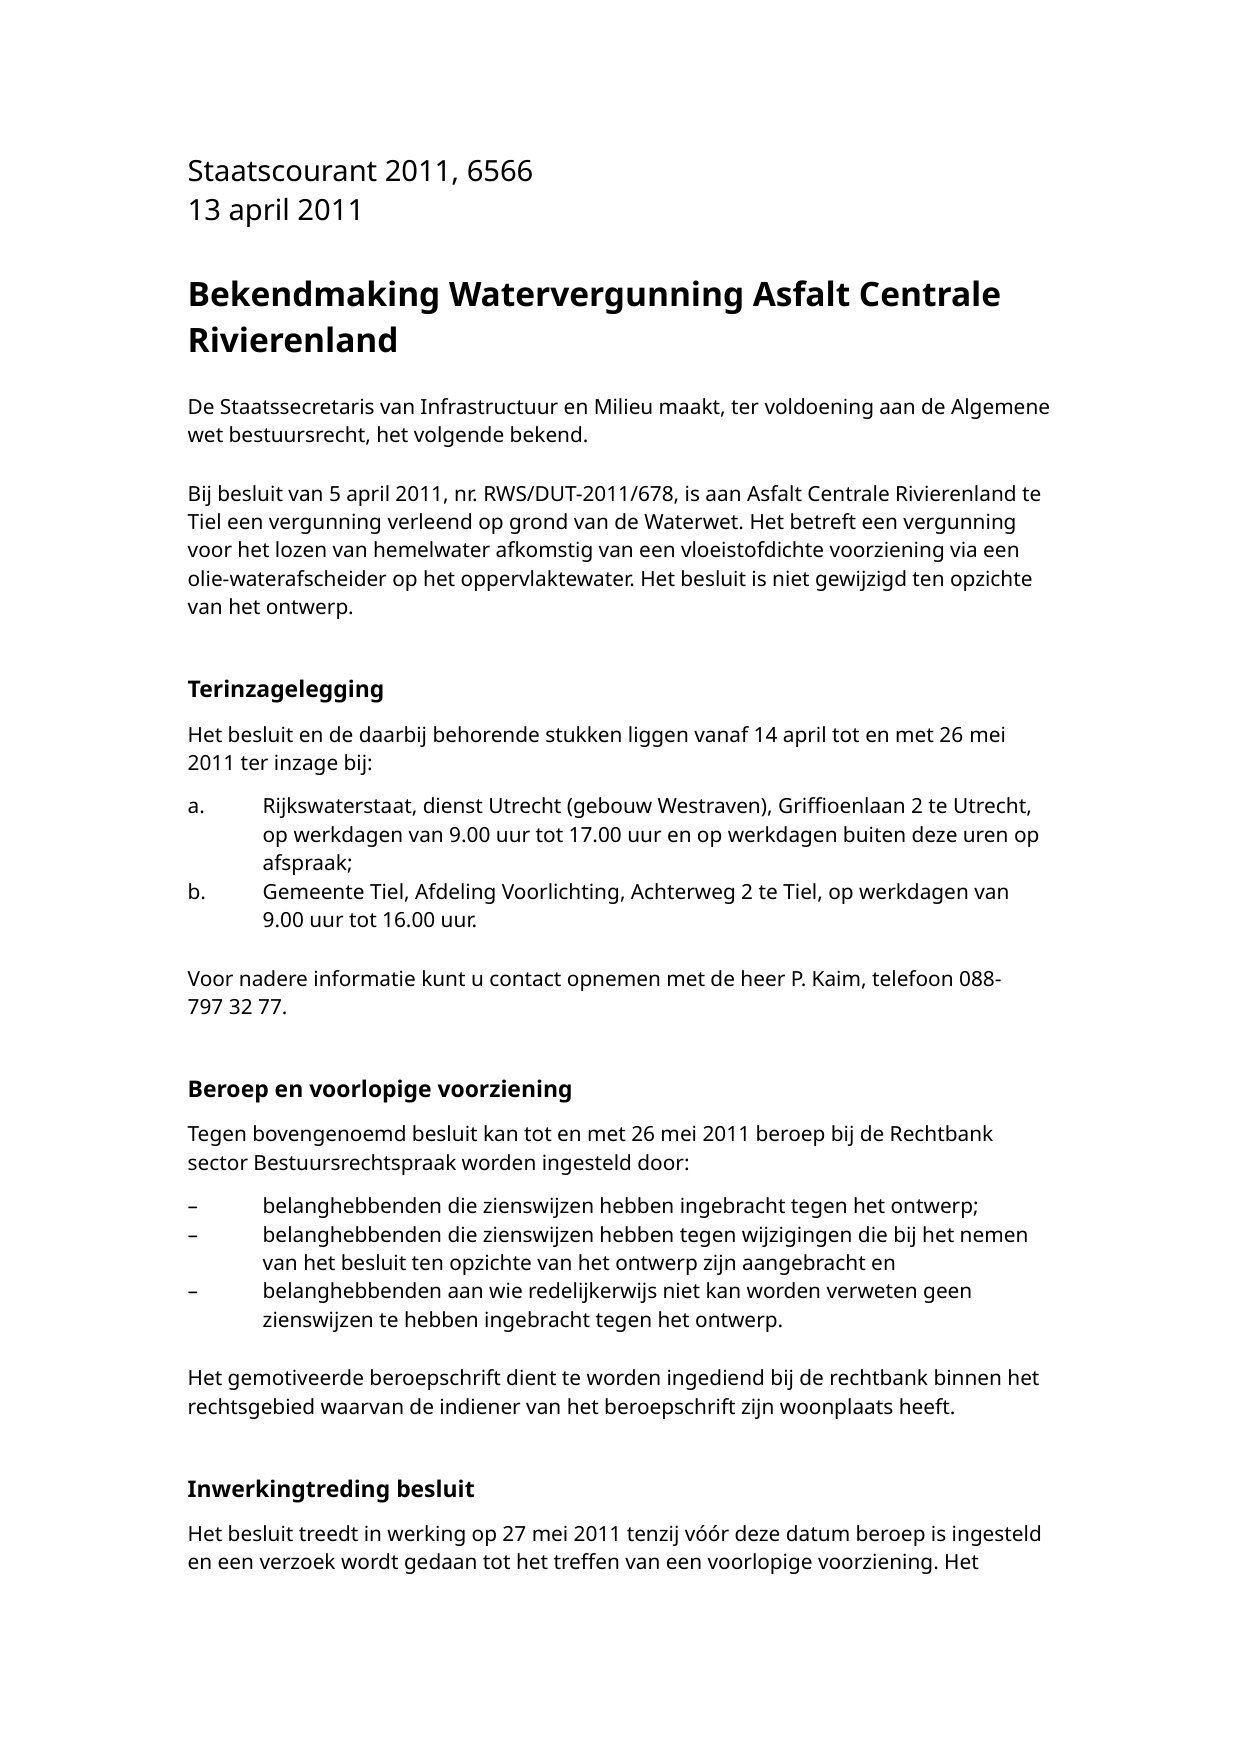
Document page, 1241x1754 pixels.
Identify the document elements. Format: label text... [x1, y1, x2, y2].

text Bij besluit van 5 april 2011, nr. RWS/DUT-2011/678, is aan Asfalt Centrale Rivierenland te Tiel een vergunning verleend op grond van de Waterwet. Het betreft een vergunning voor het lozen van hemelwater afkomstig van een vloeistofdichte voorziening via een olie-waterafscheider op het oppervlaktewater. Het besluit is niet gewijzigd ten opzichte van het ontwerp. [187, 479, 1053, 621]
subtitle Terinzagelegging [187, 673, 1053, 705]
text De Staatssecretaris van Infrastructuur en Milieu maakt, ter voldoening aan de Algemene wet bestuursrecht, het volgende bekend. [187, 392, 1053, 449]
text 13 april 2011 [187, 190, 1053, 229]
list belanghebbenden die zienswijzen hebben ingebracht tegen het ontwerp; [187, 1191, 1053, 1220]
list belanghebbenden die zienswijzen hebben tegen wijzigingen die bij het nemen van het besluit ten opzichte van het ontwerp zijn aangebracht en [187, 1220, 1053, 1277]
subtitle Bekendmaking Watervergunning Asfalt Centrale Rivierenland [187, 271, 1053, 362]
subtitle Inwerkingtreding besluit [187, 1473, 1053, 1504]
list Gemeente Tiel, Afdeling Voorlichting, Achterweg 2 te Tiel, op werkdagen van 9.00 uur tot 16.00 uur. [187, 877, 1053, 934]
text Het gemotiveerde beroepschrift dient te worden ingediend bij de rechtbank binnen het rechtsgebied waarvan de indiener van het beroepschrift zijn woonplaats heeft. [187, 1363, 1053, 1420]
subtitle Beroep en voorlopige voorziening [187, 1073, 1053, 1104]
list Rijkswaterstaat, dienst Utrecht (gebouw Westraven), Griffioenlaan 2 te Utrecht, op werkdagen van 9.00 uur tot 17.00 uur en op werkdagen buiten deze uren op afspraak; [187, 792, 1053, 877]
text Tegen bovengenoemd besluit kan tot en met 26 mei 2011 beroep bij de Rechtbank sector Bestuursrechtspraak worden ingesteld door: [187, 1119, 1053, 1176]
text Staatscourant 2011, 6566 [187, 150, 1053, 190]
text Voor nadere informatie kunt u contact opnemen met de heer P. Kaim, telefoon 088-797 32 77. [187, 964, 1053, 1021]
text Het besluit treedt in werking op 27 mei 2011 tenzij vóór deze datum beroep is ingesteld en een verzoek wordt gedaan tot het treffen van een voorlopige voorziening. Het [187, 1519, 1053, 1576]
list belanghebbenden aan wie redelijkerwijs niet kan worden verweten geen zienswijzen te hebben ingebracht tegen het ontwerp. [187, 1277, 1053, 1333]
text Het besluit en de daarbij behorende stukken liggen vanaf 14 april tot en met 26 mei 2011 ter inzage bij: [187, 720, 1053, 777]
